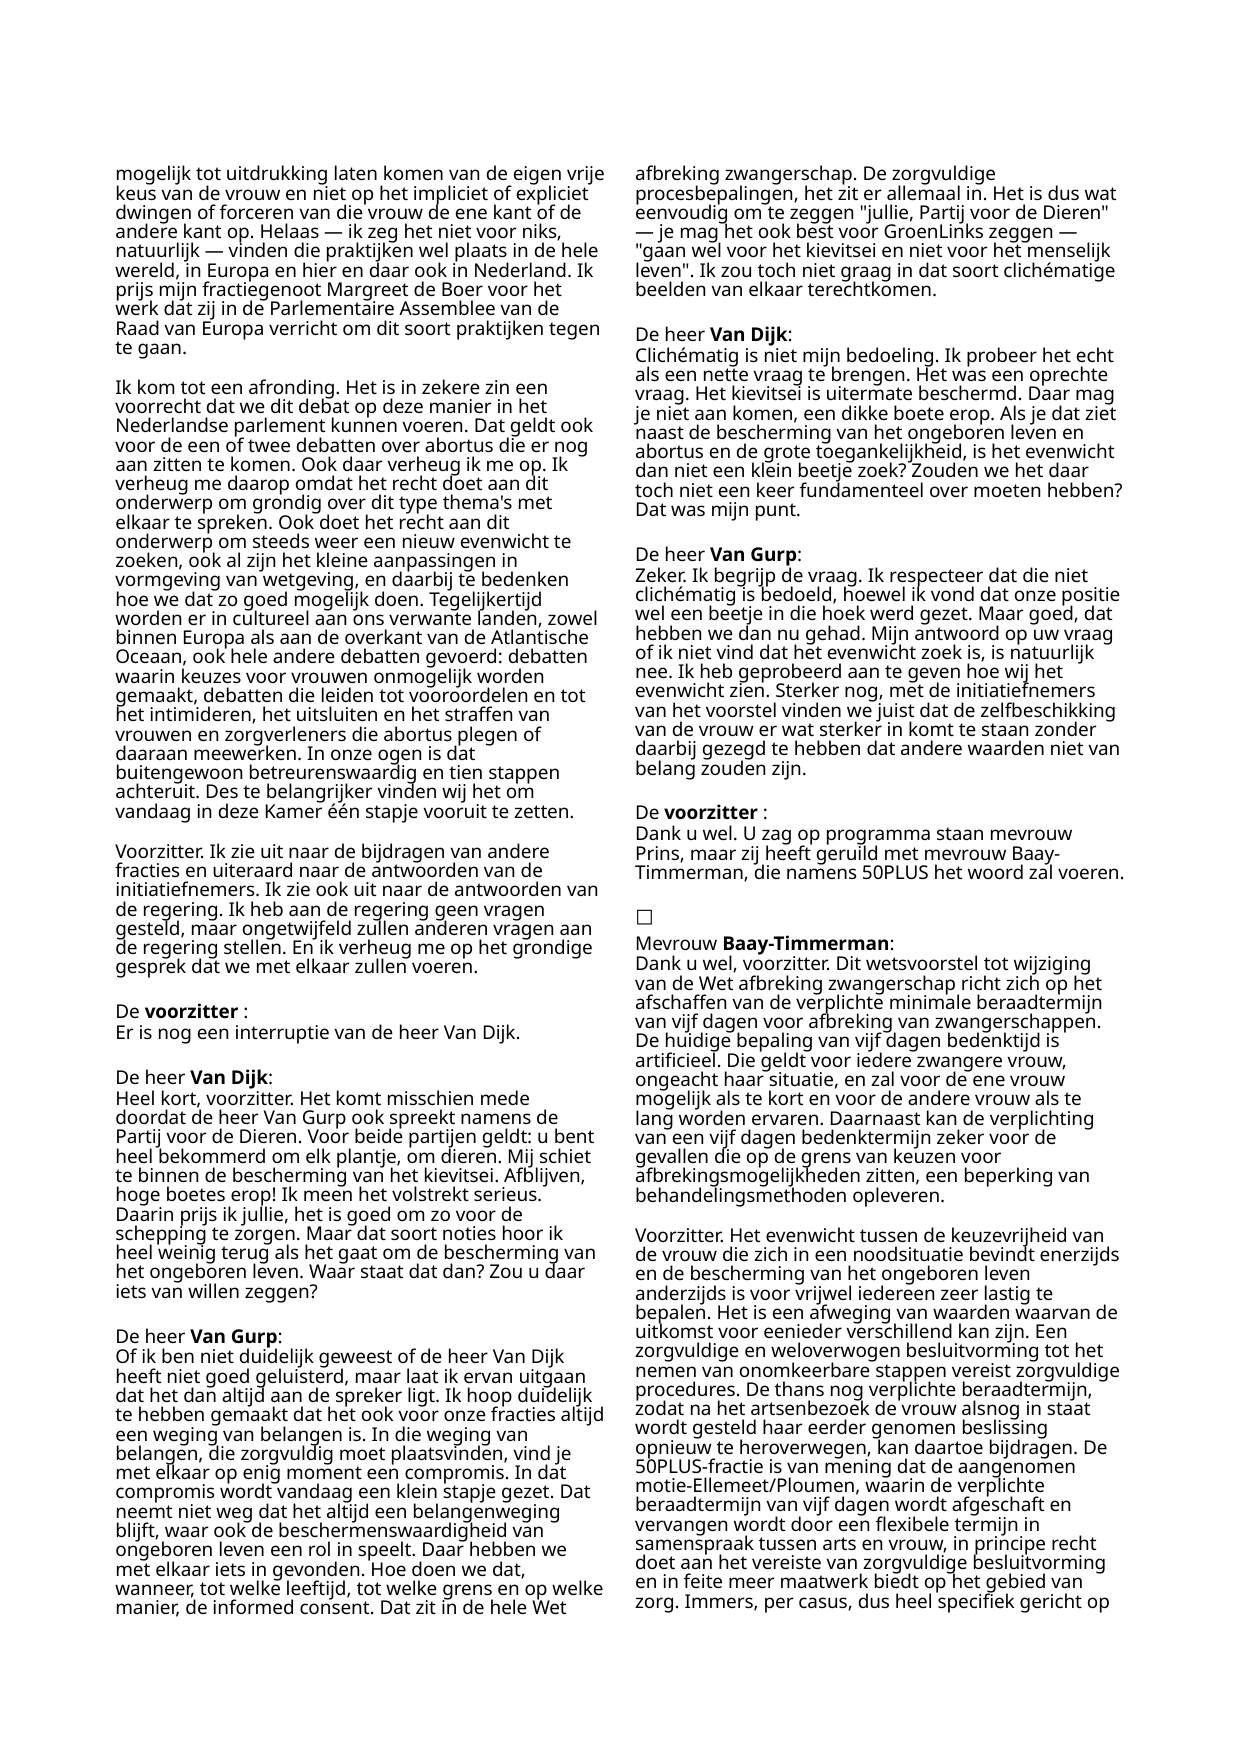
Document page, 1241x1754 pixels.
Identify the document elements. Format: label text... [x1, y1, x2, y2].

text De heer Van Gurp: [635, 541, 1125, 567]
text Zeker. Ik begrijp de vraag. Ik respecteer dat die niet clichématig is bedoeld, hoewel ik vond dat onze positie wel een beetje in die hoek werd gezet. Maar goed, dat hebben we dan nu gehad. Mijn antwoord op uw vraag of ik niet vind dat het evenwicht zoek is, is natuurlijk nee. Ik heb geprobeerd aan te geven hoe wij het evenwicht zien. Sterker nog, met de initiatiefnemers van het voorstel vinden we juist dat de zelfbeschikking van de vrouw er wat sterker in komt te staan zonder daarbij gezegd te hebben dat andere waarden niet van belang zouden zijn. [635, 567, 1125, 779]
text Of ik ben niet duidelijk geweest of de heer Van Dijk heeft niet goed geluisterd, maar laat ik ervan uitgaan dat het dan altijd aan de spreker ligt. Ik hoop duidelijk te hebben gemaakt dat het ook voor onze fracties altijd een weging van belangen is. In die weging van belangen, die zorgvuldig moet plaatsvinden, vind je met elkaar op enig moment een compromis. In dat compromis wordt vandaag een klein stapje gezet. Dat neemt niet weg dat het altijd een belangenweging blijft, waar ook de beschermenswaardigheid van ongeboren leven een rol in speelt. Daar hebben we met elkaar iets in gevonden. Hoe doen we dat, wanneer, tot welke leeftijd, tot welke grens en op welke manier, de informed consent. Dat zit in de hele Wet [115, 1348, 605, 1618]
text Dank u wel. U zag op programma staan mevrouw Prins, maar zij heeft geruild met mevrouw Baay-Timmerman, die namens 50PLUS het woord zal voeren. [635, 825, 1125, 883]
text Ik kom tot een afronding. Het is in zekere zin een voorrecht dat we dit debat op deze manier in het Nederlandse parlement kunnen voeren. Dat geldt ook voor de een of twee debatten over abortus die er nog aan zitten te komen. Ook daar verheug ik me op. Ik verheug me daarop omdat het recht doet aan dit onderwerp om grondig over dit type thema's met elkaar te spreken. Ook doet het recht aan dit onderwerp om steeds weer een nieuw evenwicht te zoeken, ook al zijn het kleine aanpassingen in vormgeving van wetgeving, en daarbij te bedenken hoe we dat zo goed mogelijk doen. Tegelijkertijd worden er in cultureel aan ons verwante landen, zowel binnen Europa als aan de overkant van de Atlantische Oceaan, ook hele andere debatten gevoerd: debatten waarin keuzes voor vrouwen onmogelijk worden gemaakt, debatten die leiden tot vooroordelen en tot het intimideren, het uitsluiten en het straffen van vrouwen en zorgverleners die abortus plegen of daaraan meewerken. In onze ogen is dat buitengewoon betreurenswaardig en tien stappen achteruit. Des te belangrijker vinden wij het om vandaag in deze Kamer één stapje vooruit te zetten. [115, 379, 605, 822]
text De heer Van Dijk: [115, 1064, 605, 1090]
text afbreking zwangerschap. De zorgvuldige procesbepalingen, het zit er allemaal in. Het is dus wat eenvoudig om te zeggen "jullie, Partij voor de Dieren" — je mag het ook best voor GroenLinks zeggen — "gaan wel voor het kievitsei en niet voor het menselijk leven". Ik zou toch niet graag in dat soort clichématige beelden van elkaar terechtkomen. [635, 165, 1125, 300]
text Voorzitter. Ik zie uit naar de bijdragen van andere fracties en uiteraard naar de antwoorden van de initiatiefnemers. Ik zie ook uit naar de antwoorden van de regering. Ik heb aan de regering geen vragen gesteld, maar ongetwijfeld zullen anderen vragen aan de regering stellen. En ik verheug me op het grondige gesprek dat we met elkaar zullen voeren. [115, 843, 605, 978]
text Dank u wel, voorzitter. Dit wetsvoorstel tot wijziging van de Wet afbreking zwangerschap richt zich op het afschaffen van de verplichte minimale beraadtermijn van vijf dagen voor afbreking van zwangerschappen. De huidige bepaling van vijf dagen bedenktijd is artificieel. Die geldt voor iedere zwangere vrouw, ongeacht haar situatie, en zal voor de ene vrouw mogelijk als te kort en voor de andere vrouw als te lang worden ervaren. Daarnaast kan de verplichting van een vijf dagen bedenktermijn zeker voor de gevallen die op de grens van keuzen voor afbrekingsmogelijkheden zitten, een beperking van behandelingsmethoden opleveren. [635, 955, 1125, 1206]
text Voorzitter. Het evenwicht tussen de keuzevrijheid van de vrouw die zich in een noodsituatie bevindt enerzijds en de bescherming van het ongeboren leven anderzijds is voor vrijwel iedereen zeer lastig te bepalen. Het is een afweging van waarden waarvan de uitkomst voor eenieder verschillend kan zijn. Een zorgvuldige en weloverwogen besluitvorming tot het nemen van onomkeerbare stappen vereist zorgvuldige procedures. De thans nog verplichte beraadtermijn, zodat na het artsenbezoek de vrouw alsnog in staat wordt gesteld haar eerder genomen beslissing opnieuw te heroverwegen, kan daartoe bijdragen. De 50PLUS-fractie is van mening dat de aangenomen motie-Ellemeet/Ploumen, waarin de verplichte beraadtermijn van vijf dagen wordt afgeschaft en vervangen wordt door een flexibele termijn in samenspraak tussen arts en vrouw, in principe recht doet aan het vereiste van zorgvuldige besluitvorming en in feite meer maatwerk biedt op het gebied van zorg. Immers, per casus, dus heel specifiek gericht op [635, 1227, 1125, 1612]
text Er is nog een interruptie van de heer Van Dijk. [115, 1024, 605, 1043]
text Heel kort, voorzitter. Het komt misschien mede doordat de heer Van Gurp ook spreekt namens de Partij voor de Dieren. Voor beide partijen geldt: u bent heel bekommerd om elk plantje, om dieren. Mij schiet te binnen de bescherming van het kievitsei. Afblijven, hoge boetes erop! Ik meen het volstrekt serieus. Daarin prijs ik jullie, het is goed om zo voor de schepping te zorgen. Maar dat soort noties hoor ik heel weinig terug als het gaat om de bescherming van het ongeboren leven. Waar staat dat dan? Zou u daar iets van willen zeggen? [115, 1090, 605, 1302]
text ⬜ [635, 904, 1125, 930]
text Clichématig is niet mijn bedoeling. Ik probeer het echt als een nette vraag te brengen. Het was een oprechte vraag. Het kievitsei is uitermate beschermd. Daar mag je niet aan komen, een dikke boete erop. Als je dat ziet naast de bescherming van het ongeboren leven en abortus en de grote toegankelijkheid, is het evenwicht dan niet een klein beetje zoek? Zouden we het daar toch niet een keer fundamenteel over moeten hebben? Dat was mijn punt. [635, 347, 1125, 520]
text Mevrouw Baay-Timmerman: [635, 930, 1125, 955]
text De heer Van Gurp: [115, 1323, 605, 1348]
text De heer Van Dijk: [635, 321, 1125, 347]
text mogelijk tot uitdrukking laten komen van de eigen vrije keus van de vrouw en niet op het impliciet of expliciet dwingen of forceren van die vrouw de ene kant of de andere kant op. Helaas — ik zeg het niet voor niks, natuurlijk — vinden die praktijken wel plaats in de hele wereld, in Europa en hier en daar ook in Nederland. Ik prijs mijn fractiegenoot Margreet de Boer voor het werk dat zij in de Parlementaire Assemblee van de Raad van Europa verricht om dit soort praktijken tegen te gaan. [115, 165, 605, 358]
text De voorzitter : [635, 799, 1125, 825]
text De voorzitter : [115, 998, 605, 1024]
